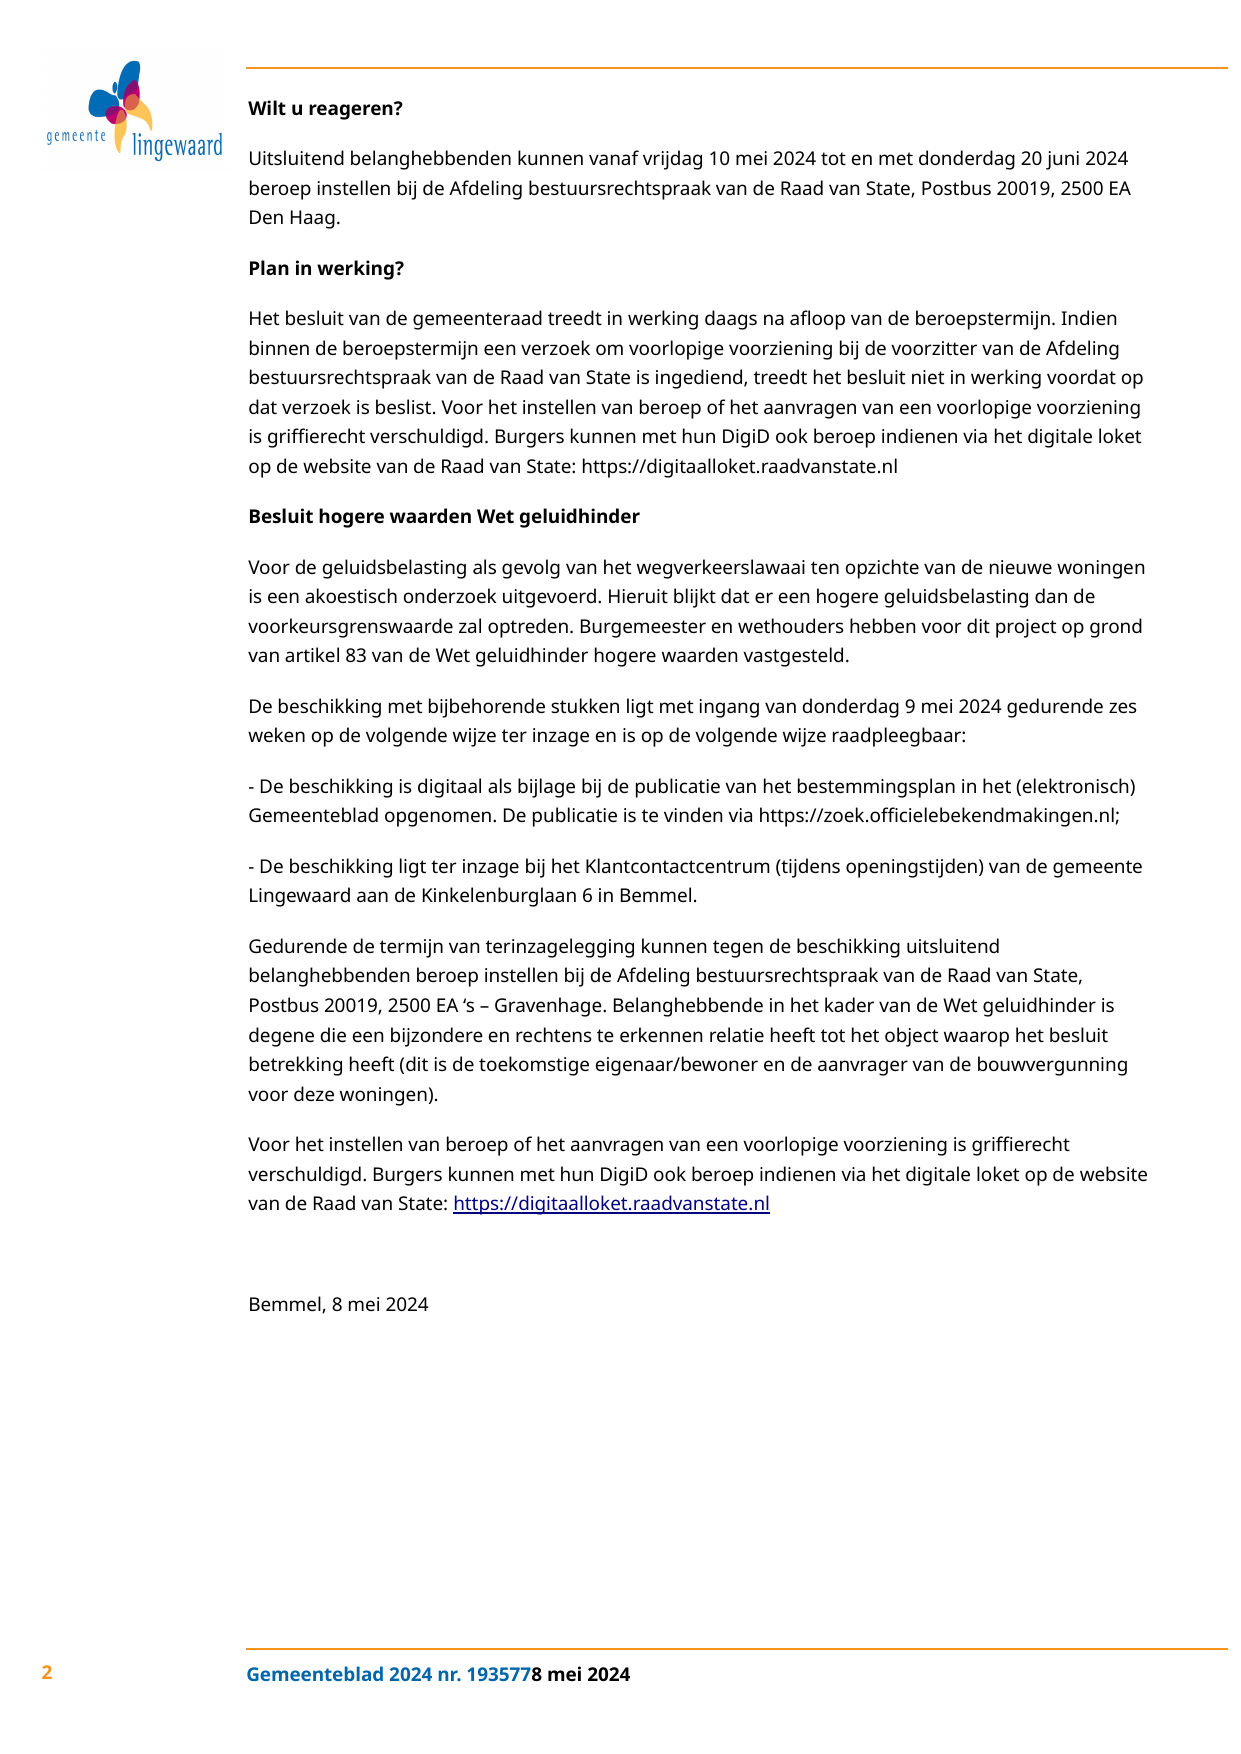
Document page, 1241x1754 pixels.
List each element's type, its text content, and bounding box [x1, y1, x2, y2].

text Besluit hogere waarden Wet geluidhinder [248, 503, 1152, 529]
text Gedurende de termijn van terinzagelegging kunnen tegen de beschikking uitsluitend belanghebbenden beroep instellen bij de Afdeling bestuursrechtspraak van de Raad van State, Postbus 20019, 2500 EA ‘s – Gravenhage. Belanghebbende in het kader van de Wet geluidhinder is degene die een bijzondere en rechtens te erkennen relatie heeft tot het object waarop het besluit betrekking heeft (dit is de toekomstige eigenaar/bewoner en de aanvrager van de bouwvergunning voor deze woningen). [248, 933, 1152, 1107]
text Voor het instellen van beroep of het aanvragen van een voorlopige voorziening is griffierecht verschuldigd. Burgers kunnen met hun DigiD ook beroep indienen via het digitale loket op de website van de Raad van State: https://digitaalloket.raadvanstate.nl [248, 1131, 1152, 1216]
text Voor de geluidsbelasting als gevolg van het wegverkeerslawaai ten opzichte van de nieuwe woningen is een akoestisch onderzoek uitgevoerd. Hieruit blijkt dat er een hogere geluidsbelasting dan de voorkeursgrenswaarde zal optreden. Burgemeester en wethouders hebben voor dit project op grond van artikel 83 van de Wet geluidhinder hogere waarden vastgesteld. [248, 554, 1152, 668]
text Plan in werking? [248, 255, 1152, 281]
text Het besluit van de gemeenteraad treedt in werking daags na afloop van de beroepstermijn. Indien binnen de beroepstermijn een verzoek om voorlopige voorziening bij de voorzitter van de Afdeling bestuursrechtspraak van de Raad van State is ingediend, treedt het besluit niet in werking voordat op dat verzoek is beslist. Voor het instellen van beroep of het aanvragen van een voorlopige voorziening is griffierecht verschuldigd. Burgers kunnen met hun DigiD ook beroep indienen via het digitale loket op de website van de Raad van State: https://digitaalloket.raadvanstate.nl [248, 305, 1152, 479]
text Uitsluitend belanghebbenden kunnen vanaf vrijdag 10 mei 2024 tot en met donderdag 20 juni 2024 beroep instellen bij de Afdeling bestuursrechtspraak van de Raad van State, Postbus 20019, 2500 EA Den Haag. [248, 145, 1152, 230]
text - De beschikking is digitaal als bijlage bij de publicatie van het bestemmingsplan in het (elektronisch) Gemeenteblad opgenomen. De publicatie is te vinden via https://zoek.officielebekendmakingen.nl; [248, 773, 1152, 828]
picture [41, 47, 231, 172]
text De beschikking met bijbehorende stukken ligt met ingang van donderdag 9 mei 2024 gedurende zes weken op de volgende wijze ter inzage en is op de volgende wijze raadpleegbaar: [248, 693, 1152, 748]
text Wilt u reageren? [248, 95, 1152, 121]
text Bemmel, 8 mei 2024 [248, 1291, 1152, 1317]
text - De beschikking ligt ter inzage bij het Klantcontactcentrum (tijdens openingstijden) van de gemeente Lingewaard aan de Kinkelenburglaan 6 in Bemmel. [248, 853, 1152, 908]
